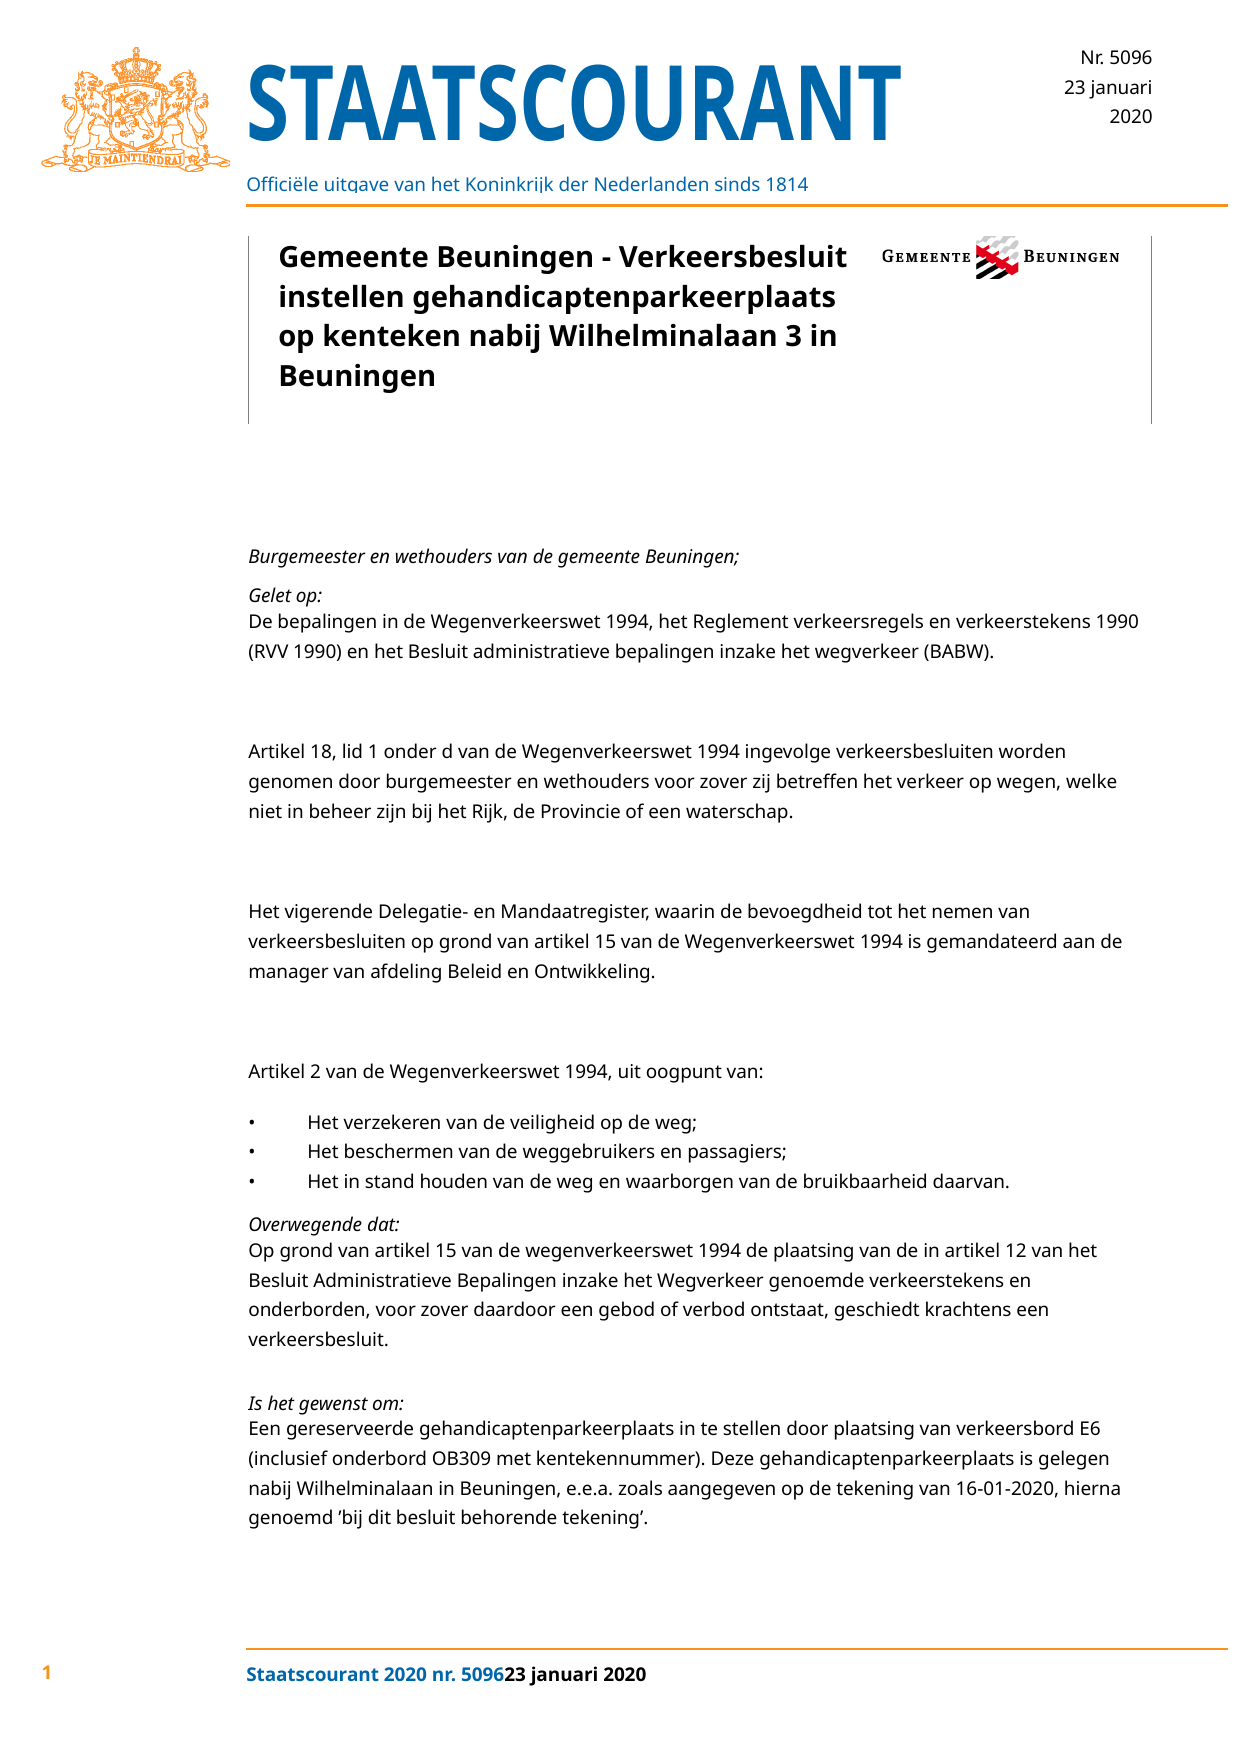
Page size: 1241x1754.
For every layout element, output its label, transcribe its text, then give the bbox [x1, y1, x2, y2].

text De bepalingen in de Wegenverkeerswet 1994, het Reglement verkeersregels en verkeerstekens 1990 (RVV 1990) en het Besluit administratieve bepalingen inzake het wegverkeer (BABW). [248, 608, 1152, 664]
text Artikel 2 van de Wegenverkeerswet 1994, uit oogpunt van: [248, 1059, 1152, 1084]
text Burgemeester en wethouders van de gemeente Beuningen; [248, 543, 1152, 569]
text Is het gewenst om: [248, 1390, 1152, 1416]
picture [41, 47, 231, 172]
text Gelet op: [248, 583, 1152, 608]
text Overwegende dat: [248, 1211, 1152, 1237]
text Op grond van artikel 15 van de wegenverkeerswet 1994 de plaatsing van de in artikel 12 van het Besluit Administratieve Bepalingen inzake het Wegverkeer genoemde verkeerstekens en onderborden, voor zover daardoor een gebod of verbod ontstaat, geschiedt krachtens een verkeersbesluit. [248, 1237, 1152, 1352]
table_header [850, 236, 1151, 424]
text Artikel 18, lid 1 onder d van de Wegenverkeerswet 1994 ingevolge verkeersbesluiten worden genomen door burgemeester en wethouders voor zover zij betreffen het verkeer op wegen, welke niet in beheer zijn bij het Rijk, de Provincie of een waterschap. [248, 739, 1152, 824]
list Het beschermen van de weggebruikers en passagiers; [248, 1139, 1152, 1164]
list Het in stand houden van de weg en waarborgen van de bruikbaarheid daarvan. [248, 1168, 1152, 1194]
table_header Gemeente Beuningen - Verkeersbesluit instellen gehandicaptenparkeerplaats op kenteken nabij Wilhelminalaan 3 in Beuningen [249, 236, 850, 424]
text Het vigerende Delegatie- en Mandaatregister, waarin de bevoegdheid tot het nemen van verkeersbesluiten op grond van artikel 15 van de Wegenverkeerswet 1994 is gemandateerd aan de manager van afdeling Beleid en Ontwikkeling. [248, 899, 1152, 984]
list Het verzekeren van de veiligheid op de weg; [248, 1109, 1152, 1135]
text Een gereserveerde gehandicaptenparkeerplaats in te stellen door plaatsing van verkeersbord E6 (inclusief onderbord OB309 met kentekennummer). Deze gehandicaptenparkeerplaats is gelegen nabij Wilhelminalaan in Beuningen, e.e.a. zoals aangegeven op de tekening van 16-01-2020, hierna genoemd ’bij dit besluit behorende tekening’. [248, 1416, 1152, 1530]
picture [882, 236, 1119, 279]
